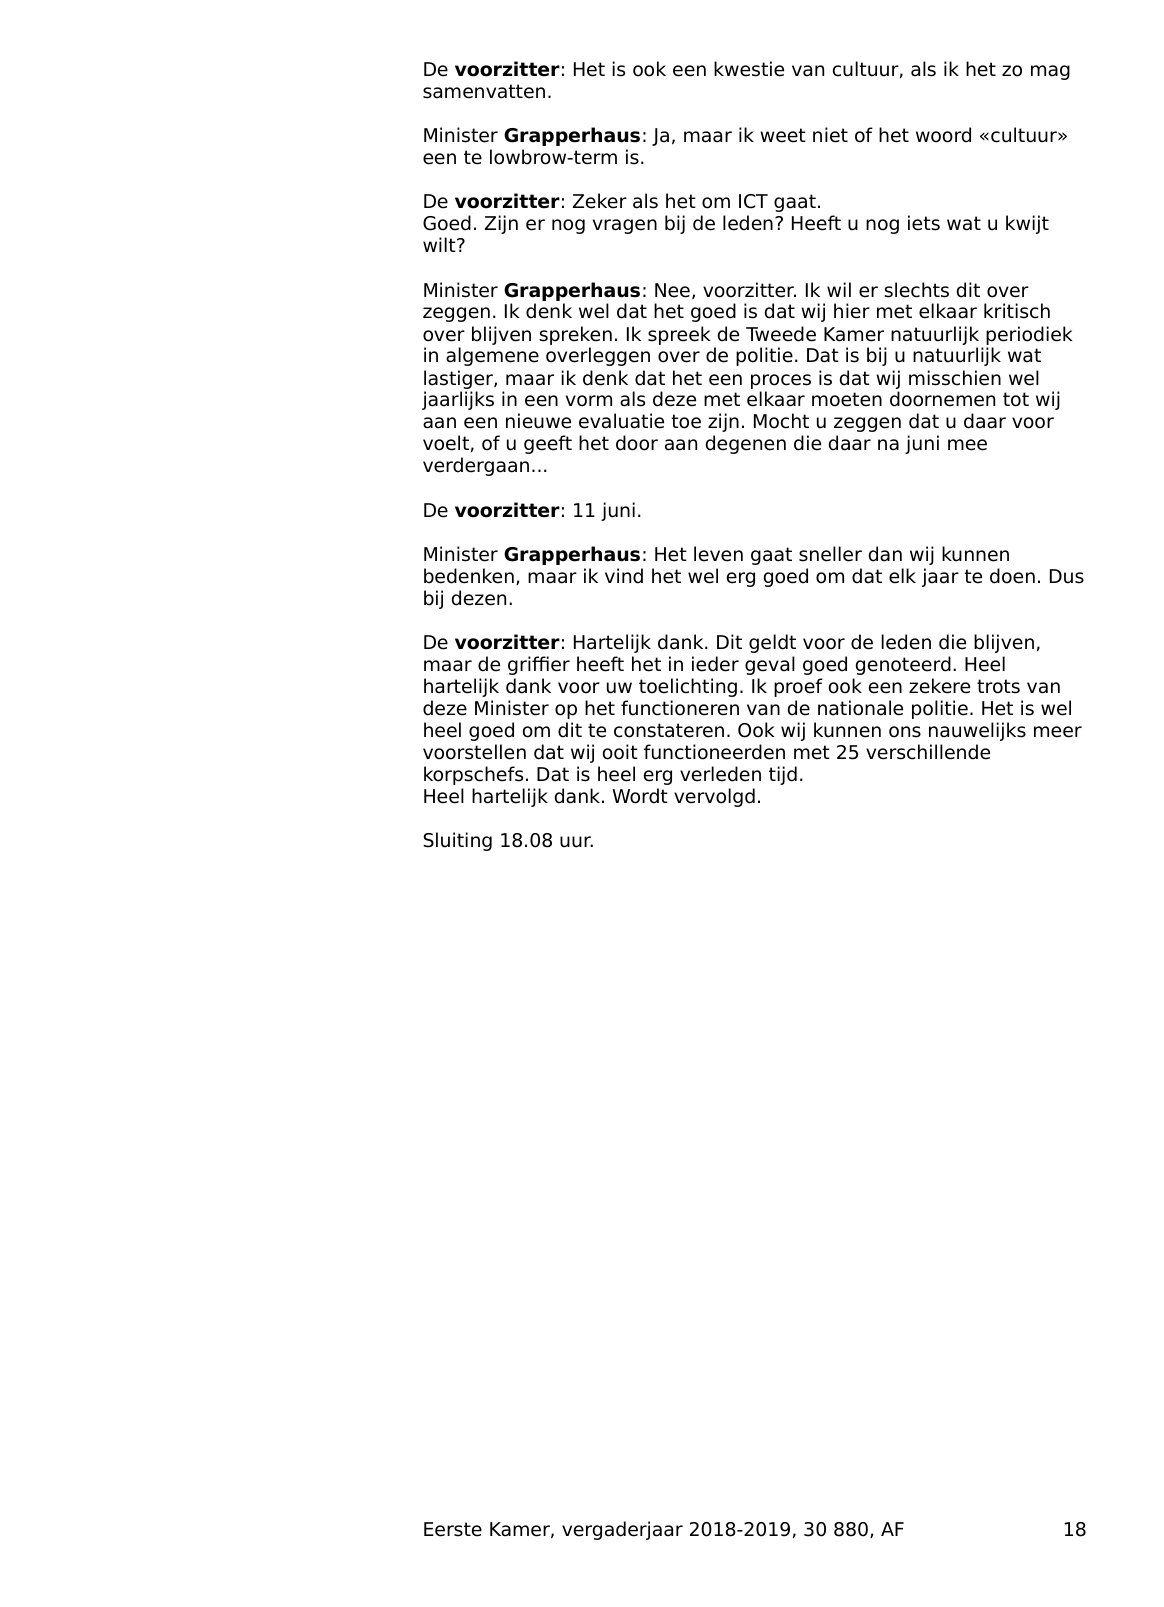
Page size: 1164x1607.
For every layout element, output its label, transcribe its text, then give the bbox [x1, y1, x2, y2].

text De voorzitter: Hartelijk dank. Dit geldt voor de leden die blijven, maar de griffier heeft het in ieder geval goed genoteerd. Heel hartelijk dank voor uw toelichting. Ik proef ook een zekere trots van deze Minister op het functioneren van de nationale politie. Het is wel heel goed om dit te constateren. Ook wij kunnen ons nauwelijks meer voorstellen dat wij ooit functioneerden met 25 verschillende korpschefs. Dat is heel erg verleden tijd. [422, 632, 1087, 786]
text Minister Grapperhaus: Het leven gaat sneller dan wij kunnen bedenken, maar ik vind het wel erg goed om dat elk jaar te doen. Dus bij dezen. [422, 544, 1087, 609]
text De voorzitter: 11 juni. [422, 499, 1087, 521]
text Sluiting 18.08 uur. [422, 830, 1087, 852]
text Minister Grapperhaus: Ja, maar ik weet niet of het woord «cultuur» een te lowbrow-term is. [422, 125, 1087, 169]
text De voorzitter: Zeker als het om ICT gaat. [422, 191, 1087, 213]
text Goed. Zijn er nog vragen bij de leden? Heeft u nog iets wat u kwijt wilt? [422, 213, 1087, 257]
text Heel hartelijk dank. Wordt vervolgd. [422, 786, 1087, 808]
text Minister Grapperhaus: Nee, voorzitter. Ik wil er slechts dit over zeggen. Ik denk wel dat het goed is dat wij hier met elkaar kritisch over blijven spreken. Ik spreek de Tweede Kamer natuurlijk periodiek in algemene overleggen over de politie. Dat is bij u natuurlijk wat lastiger, maar ik denk dat het een proces is dat wij misschien wel jaarlijks in een vorm als deze met elkaar moeten doornemen tot wij aan een nieuwe evaluatie toe zijn. Mocht u zeggen dat u daar voor voelt, of u geeft het door aan degenen die daar na juni mee verdergaan... [422, 279, 1087, 477]
text De voorzitter: Het is ook een kwestie van cultuur, als ik het zo mag samenvatten. [422, 59, 1087, 103]
